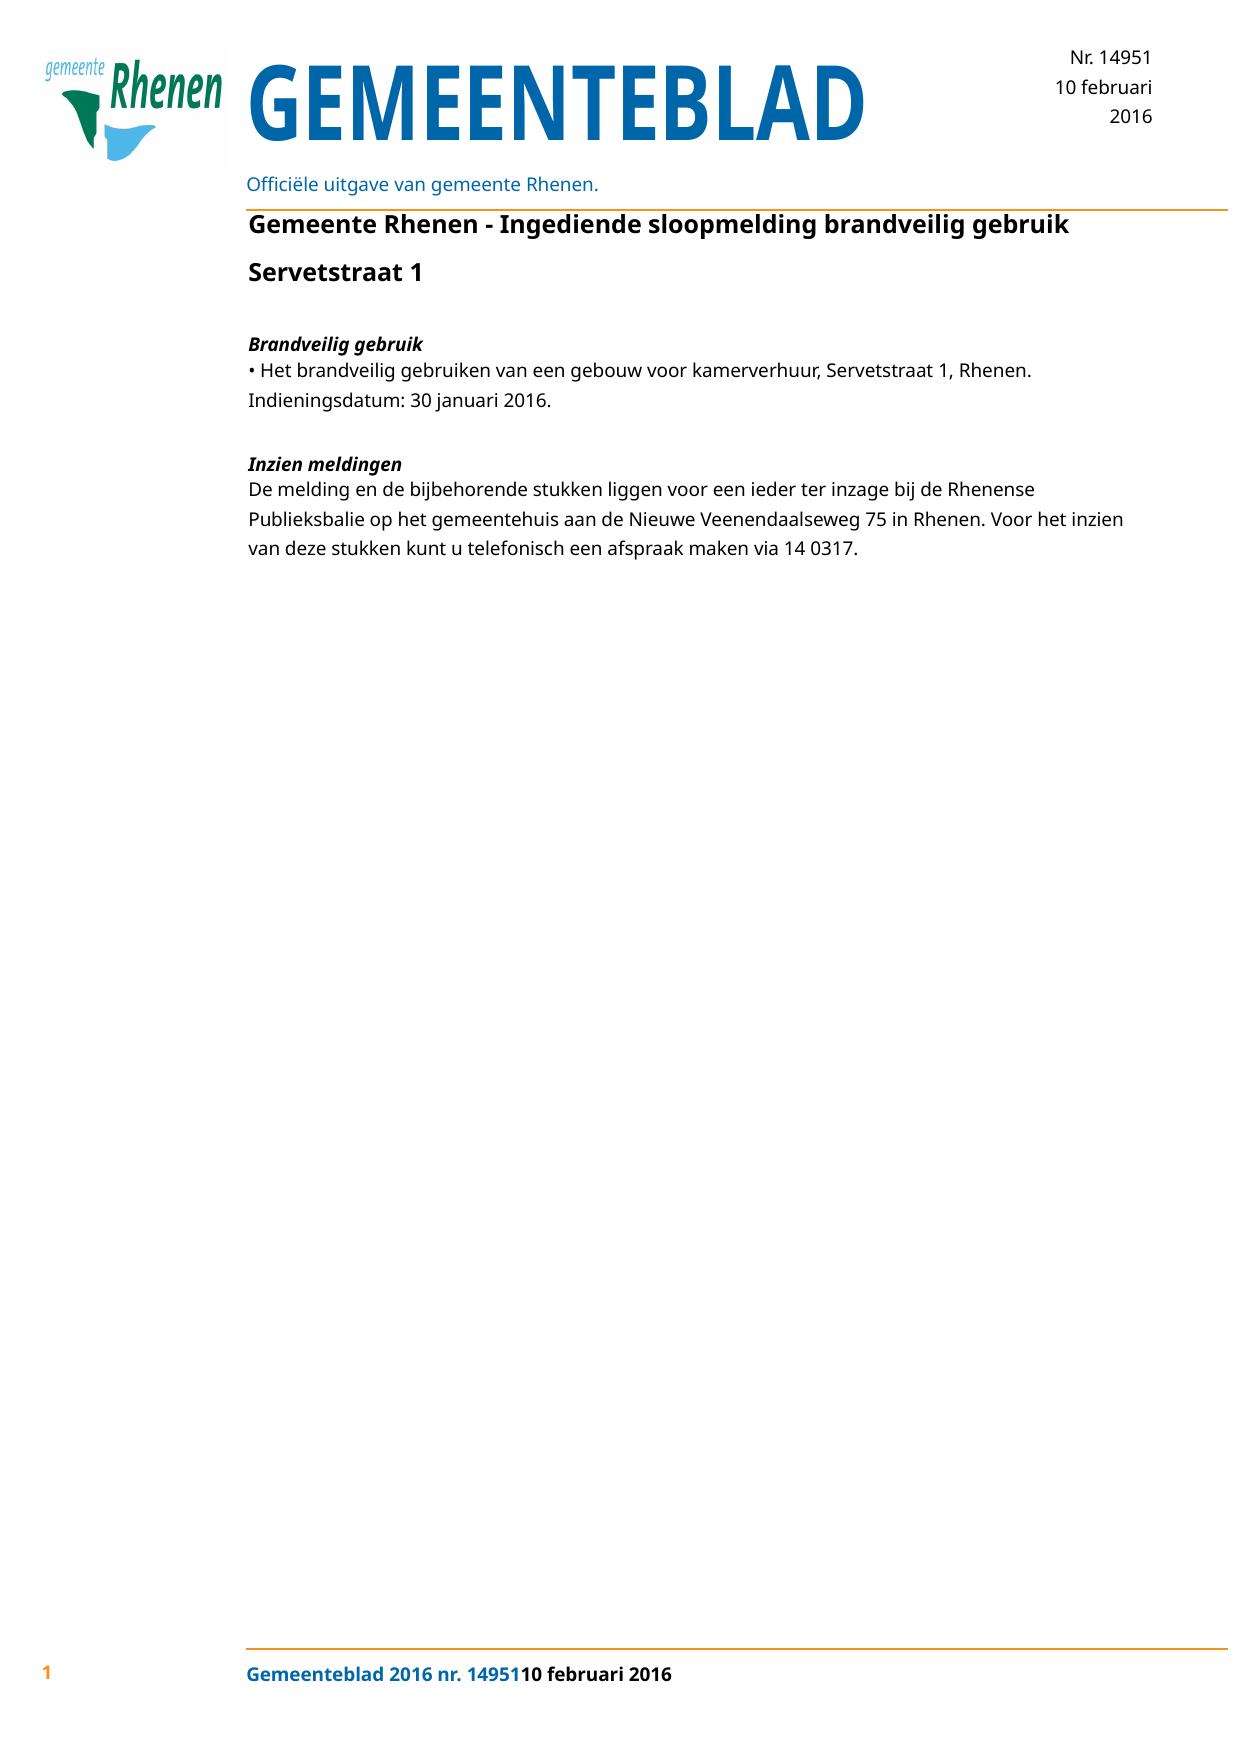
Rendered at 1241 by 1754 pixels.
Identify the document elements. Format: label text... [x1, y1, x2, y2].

picture [41, 47, 231, 172]
text • Het brandveilig gebruiken van een gebouw voor kamerverhuur, Servetstraat 1, Rhenen. Indieningsdatum: 30 januari 2016. [248, 357, 1152, 412]
text De melding en de bijbehorende stukken liggen voor een ieder ter inzage bij de Rhenense Publieksbalie op het gemeentehuis aan de Nieuwe Veenendaalseweg 75 in Rhenen. Voor het inzien van deze stukken kunt u telefonisch een afspraak maken via 14 0317. [248, 476, 1152, 561]
text Brandveilig gebruik [248, 331, 1152, 357]
text Inzien meldingen [248, 451, 1152, 476]
text Gemeente Rhenen - Ingediende sloopmelding brandveilig gebruik Servetstraat 1 [248, 211, 1152, 288]
